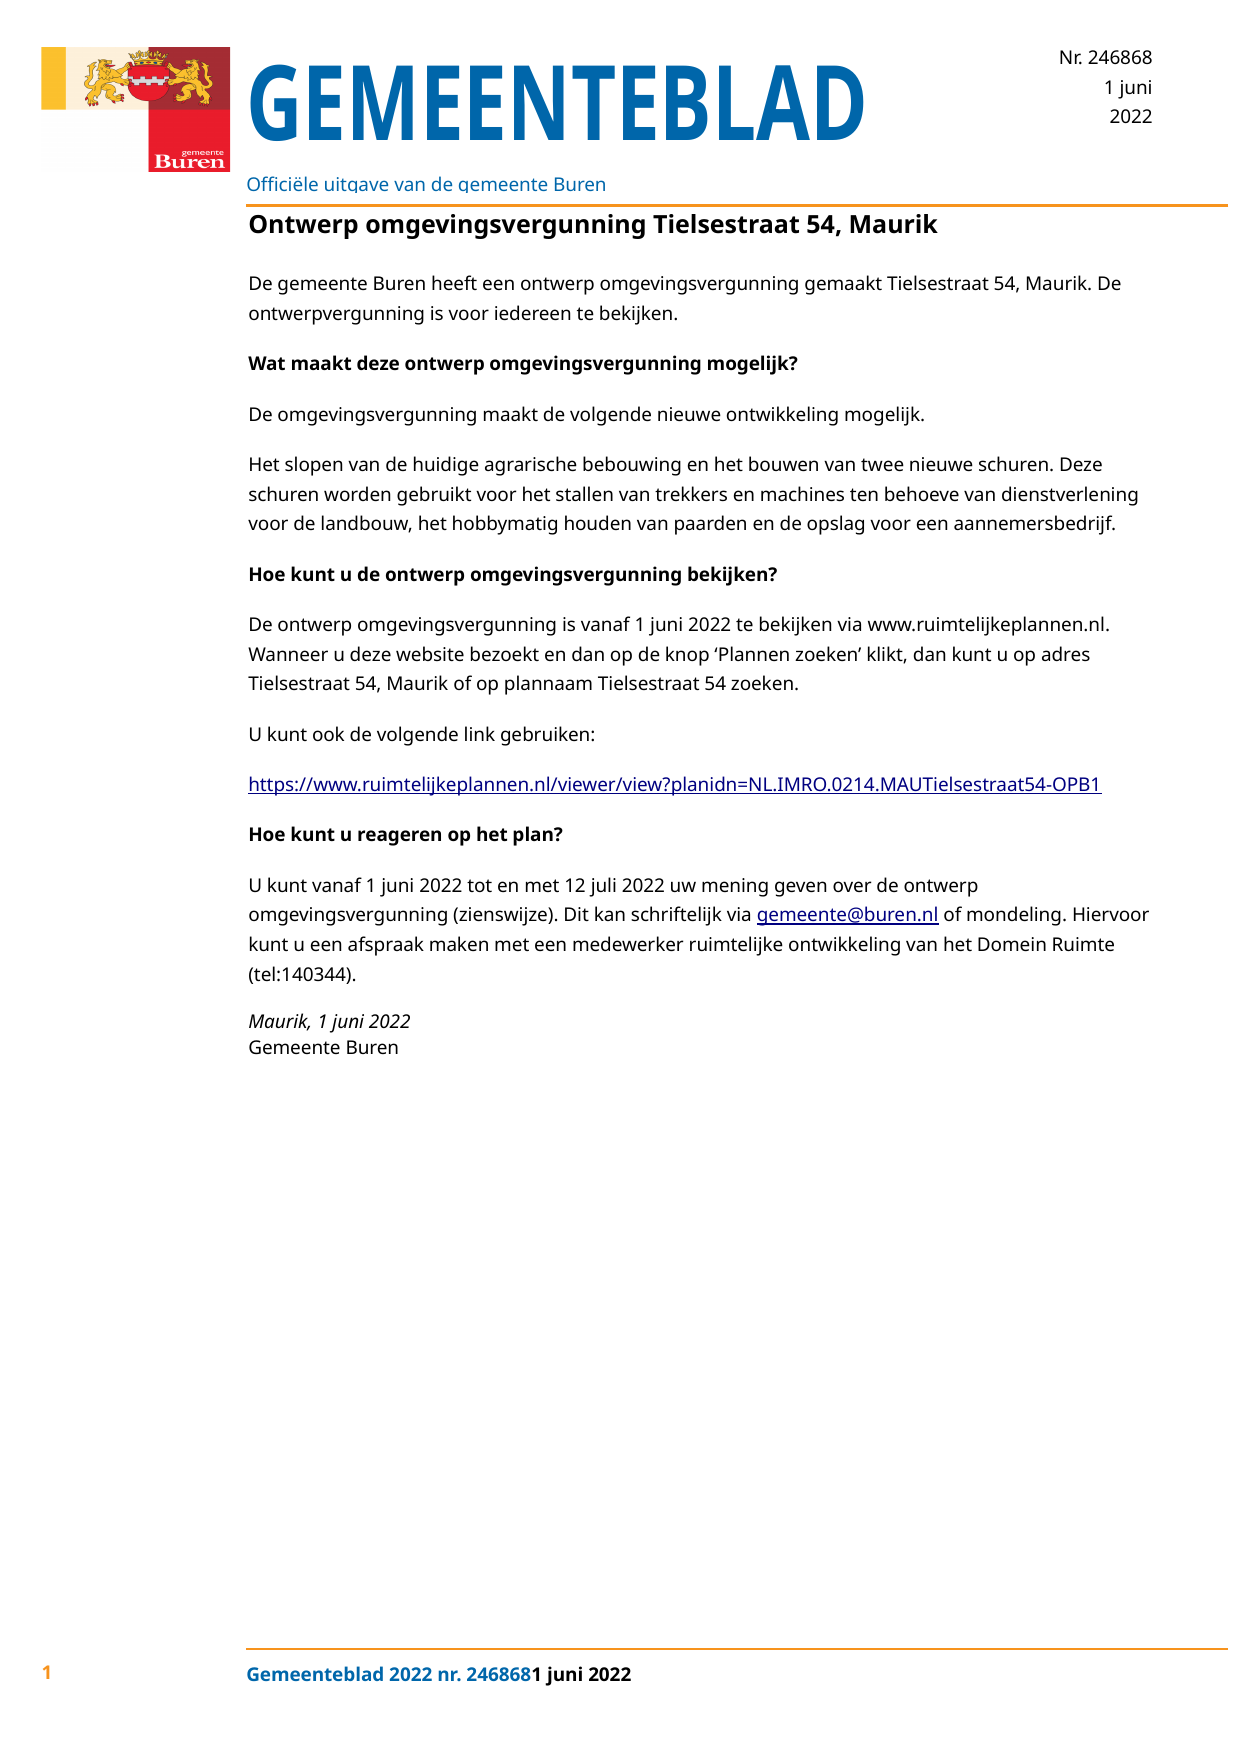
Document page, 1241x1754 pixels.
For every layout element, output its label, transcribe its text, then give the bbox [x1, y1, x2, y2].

text U kunt ook de volgende link gebruiken: [248, 721, 1152, 746]
text Wat maakt deze ontwerp omgevingsvergunning mogelijk? [248, 350, 1152, 376]
text Maurik, 1 juni 2022 [248, 1008, 1152, 1034]
text Gemeente Buren [248, 1034, 1152, 1060]
text Ontwerp omgevingsvergunning Tielsestraat 54, Maurik [248, 207, 1152, 241]
text De omgevingsvergunning maakt de volgende nieuwe ontwikkeling mogelijk. [248, 401, 1152, 426]
picture [41, 47, 231, 172]
text Hoe kunt u de ontwerp omgevingsvergunning bekijken? [248, 561, 1152, 586]
text De gemeente Buren heeft een ontwerp omgevingsvergunning gemaakt Tielsestraat 54, Maurik. De ontwerpvergunning is voor iedereen te bekijken. [248, 270, 1152, 326]
text https://www.ruimtelijkeplannen.nl/viewer/view?planidn=NL.IMRO.0214.MAUTielsestraat54-OPB1 [248, 771, 1152, 797]
text Hoe kunt u reageren op het plan? [248, 822, 1152, 847]
text Het slopen van de huidige agrarische bebouwing en het bouwen van twee nieuwe schuren. Deze schuren worden gebruikt voor het stallen van trekkers en machines ten behoeve van dienstverlening voor de landbouw, het hobbymatig houden van paarden en de opslag voor een aannemersbedrijf. [248, 451, 1152, 536]
text De ontwerp omgevingsvergunning is vanaf 1 juni 2022 te bekijken via www.ruimtelijkeplannen.nl. Wanneer u deze website bezoekt en dan op de knop ‘Plannen zoeken’ klikt, dan kunt u op adres Tielsestraat 54, Maurik of op plannaam Tielsestraat 54 zoeken. [248, 611, 1152, 696]
text U kunt vanaf 1 juni 2022 tot en met 12 juli 2022 uw mening geven over de ontwerp omgevingsvergunning (zienswijze). Dit kan schriftelijk via gemeente@buren.nl of mondeling. Hiervoor kunt u een afspraak maken met een medewerker ruimtelijke ontwikkeling van het Domein Ruimte (tel:140344). [248, 872, 1152, 986]
